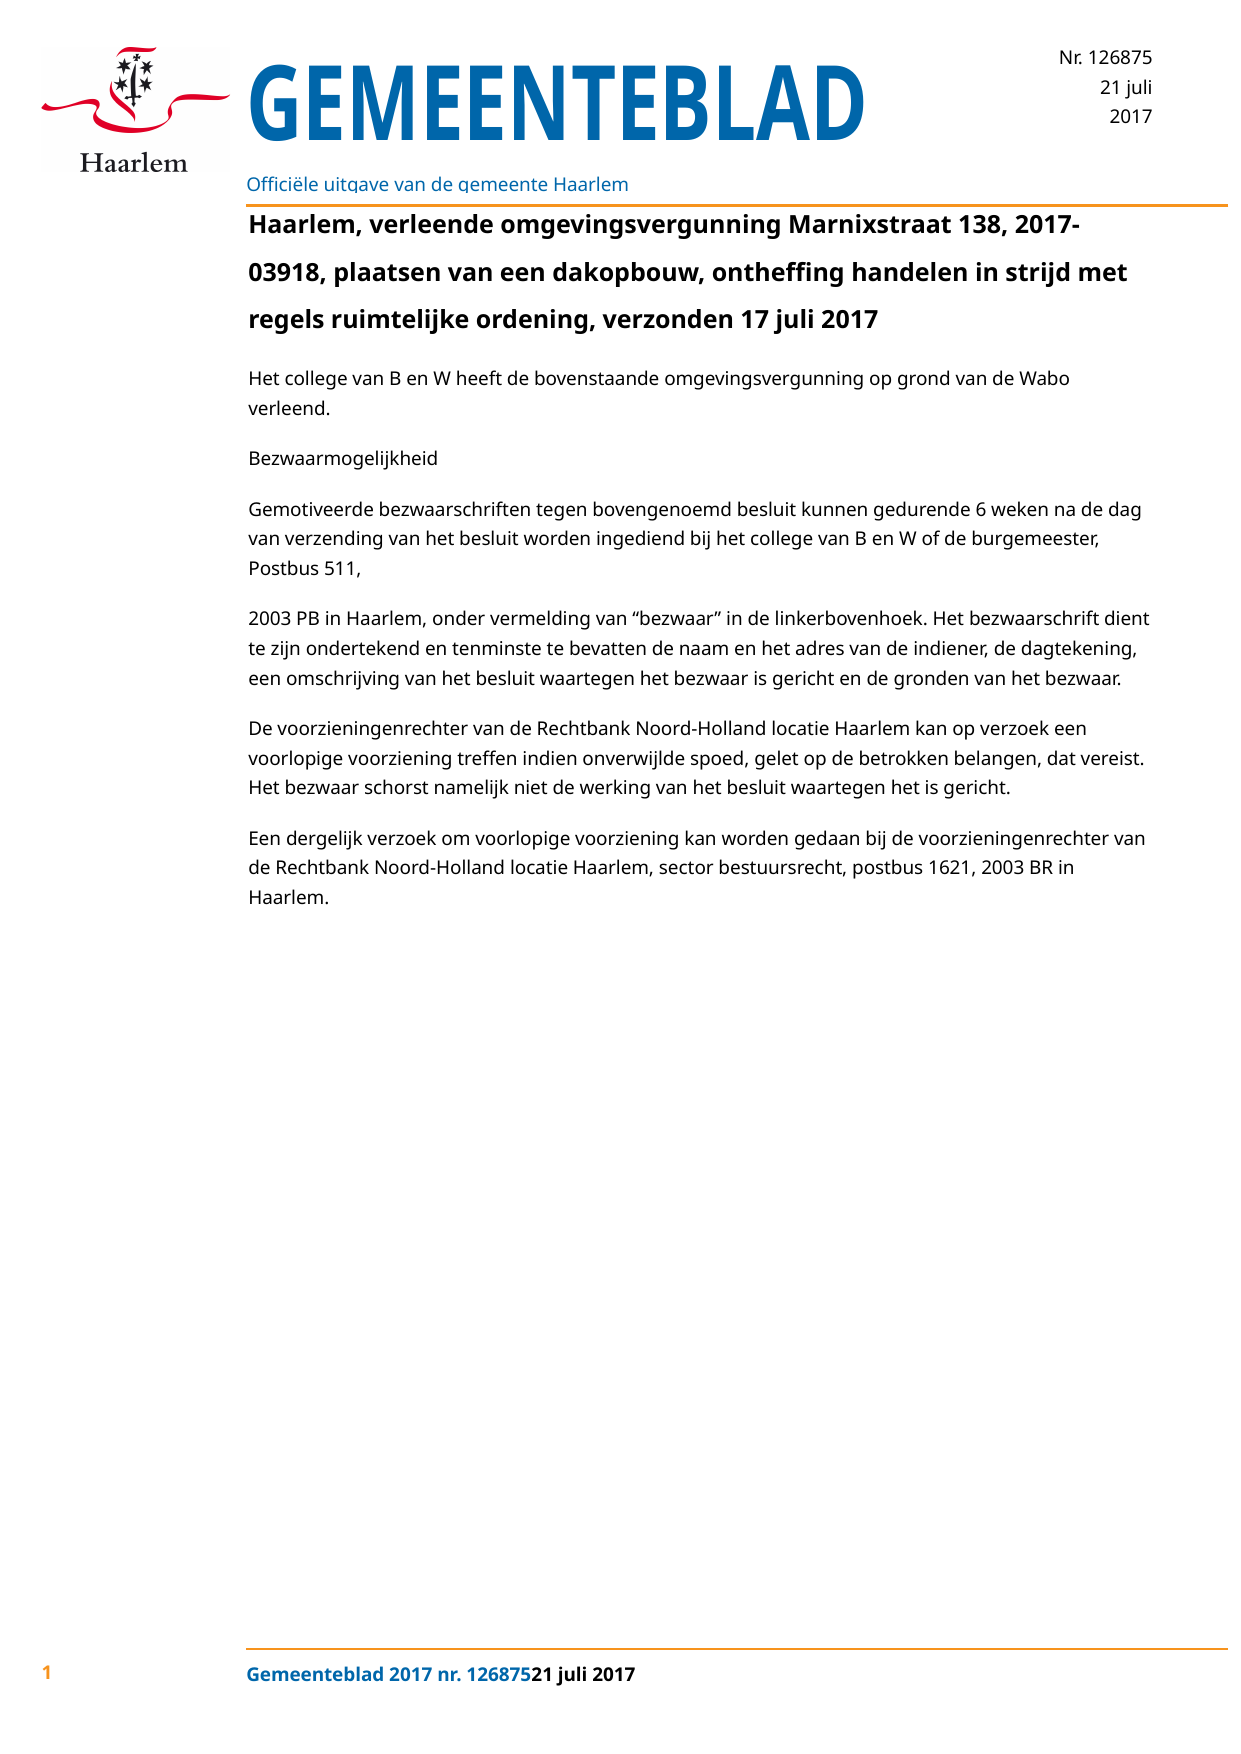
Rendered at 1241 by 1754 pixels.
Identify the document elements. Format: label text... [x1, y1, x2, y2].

text Het college van B en W heeft de bovenstaande omgevingsvergunning op grond van de Wabo verleend. [248, 366, 1152, 421]
picture [41, 47, 231, 172]
text Haarlem, verleende omgevingsvergunning Marnixstraat 138, 2017-03918, plaatsen van een dakopbouw, ontheffing handelen in strijd met regels ruimtelijke ordening, verzonden 17 juli 2017 [248, 207, 1152, 336]
text 2003 PB in Haarlem, onder vermelding van “bezwaar” in de linkerbovenhoek. Het bezwaarschrift dient te zijn ondertekend en tenminste te bevatten de naam en het adres van de indiener, de dagtekening, een omschrijving van het besluit waartegen het bezwaar is gericht en de gronden van het bezwaar. [248, 606, 1152, 690]
text Een dergelijk verzoek om voorlopige voorziening kan worden gedaan bij de voorzieningenrechter van de Rechtbank Noord-Holland locatie Haarlem, sector bestuursrecht, postbus 1621, 2003 BR in Haarlem. [248, 825, 1152, 909]
text Gemotiveerde bezwaarschriften tegen bovengenoemd besluit kunnen gedurende 6 weken na de dag van verzending van het besluit worden ingediend bij het college van B en W of de burgemeester, Postbus 511, [248, 496, 1152, 581]
text De voorzieningenrechter van de Rechtbank Noord-Holland locatie Haarlem kan op verzoek een voorlopige voorziening treffen indien onverwijlde spoed, gelet op de betrokken belangen, dat vereist. Het bezwaar schorst namelijk niet de werking van het besluit waartegen het is gericht. [248, 715, 1152, 800]
text Bezwaarmogelijkheid [248, 446, 1152, 471]
